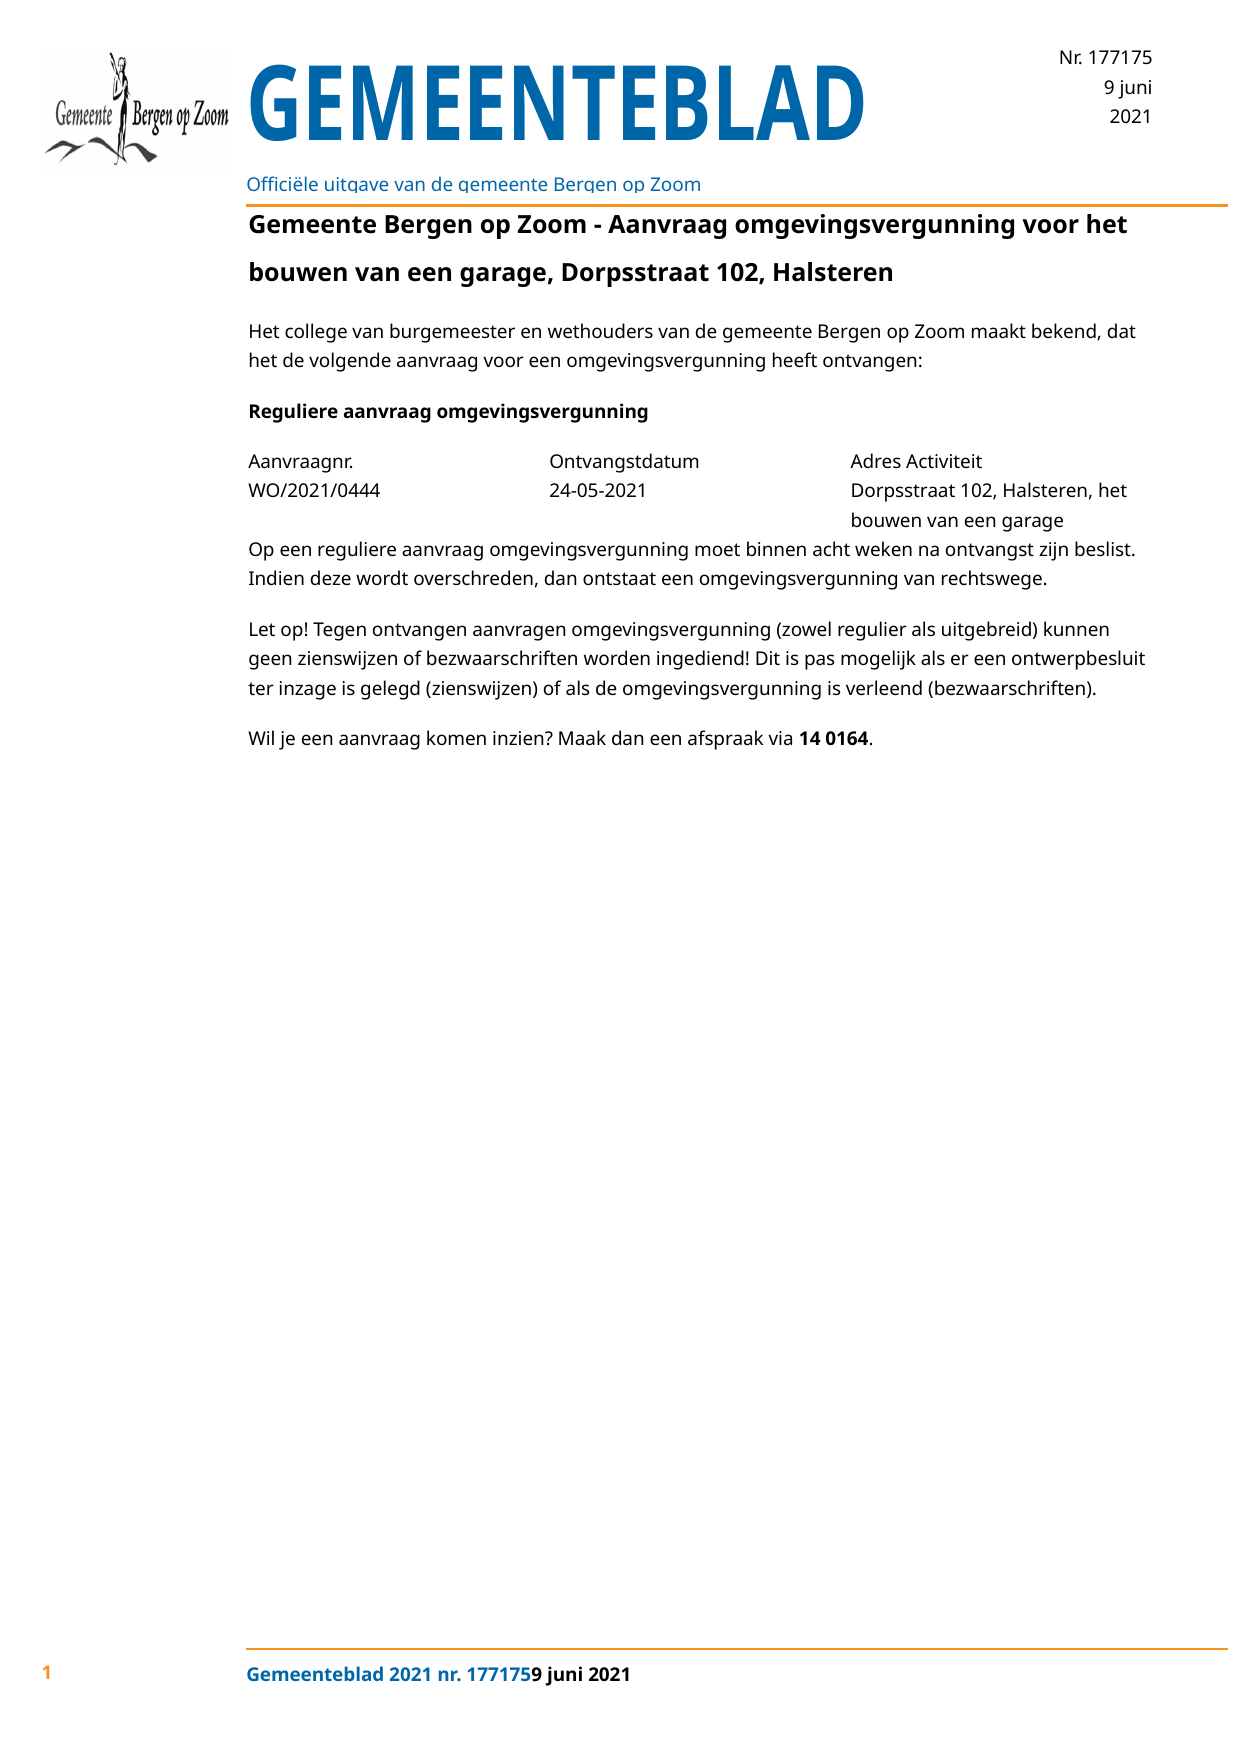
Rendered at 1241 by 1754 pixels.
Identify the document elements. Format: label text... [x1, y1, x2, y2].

table_header Ontvangstdatum [549, 449, 850, 474]
text Op een reguliere aanvraag omgevingsvergunning moet binnen acht weken na ontvangst zijn beslist. Indien deze wordt overschreden, dan ontstaat een omgevingsvergunning van rechtswege. [248, 536, 1152, 591]
table_header Dorpsstraat 102, Halsteren, het bouwen van een garage [850, 478, 1152, 533]
text Let op! Tegen ontvangen aanvragen omgevingsvergunning (zowel regulier als uitgebreid) kunnen geen zienswijzen of bezwaarschriften worden ingediend! Dit is pas mogelijk als er een ontwerpbesluit ter inzage is gelegd (zienswijzen) of als de omgevingsvergunning is verleend (bezwaarschriften). [248, 616, 1152, 701]
picture [41, 47, 231, 172]
table_header Adres Activiteit [850, 449, 1152, 474]
text Reguliere aanvraag omgevingsvergunning [248, 398, 1152, 424]
text Wil je een aanvraag komen inzien? Maak dan een afspraak via 14 0164. [248, 726, 1152, 751]
text Gemeente Bergen op Zoom - Aanvraag omgevingsvergunning voor het bouwen van een garage, Dorpsstraat 102, Halsteren [248, 207, 1152, 288]
table_header 24-05-2021 [549, 478, 850, 533]
table_header WO/2021/0444 [248, 478, 549, 533]
table_header Aanvraagnr. [248, 449, 549, 474]
text Het college van burgemeester en wethouders van de gemeente Bergen op Zoom maakt bekend, dat het de volgende aanvraag voor een omgevingsvergunning heeft ontvangen: [248, 318, 1152, 373]
